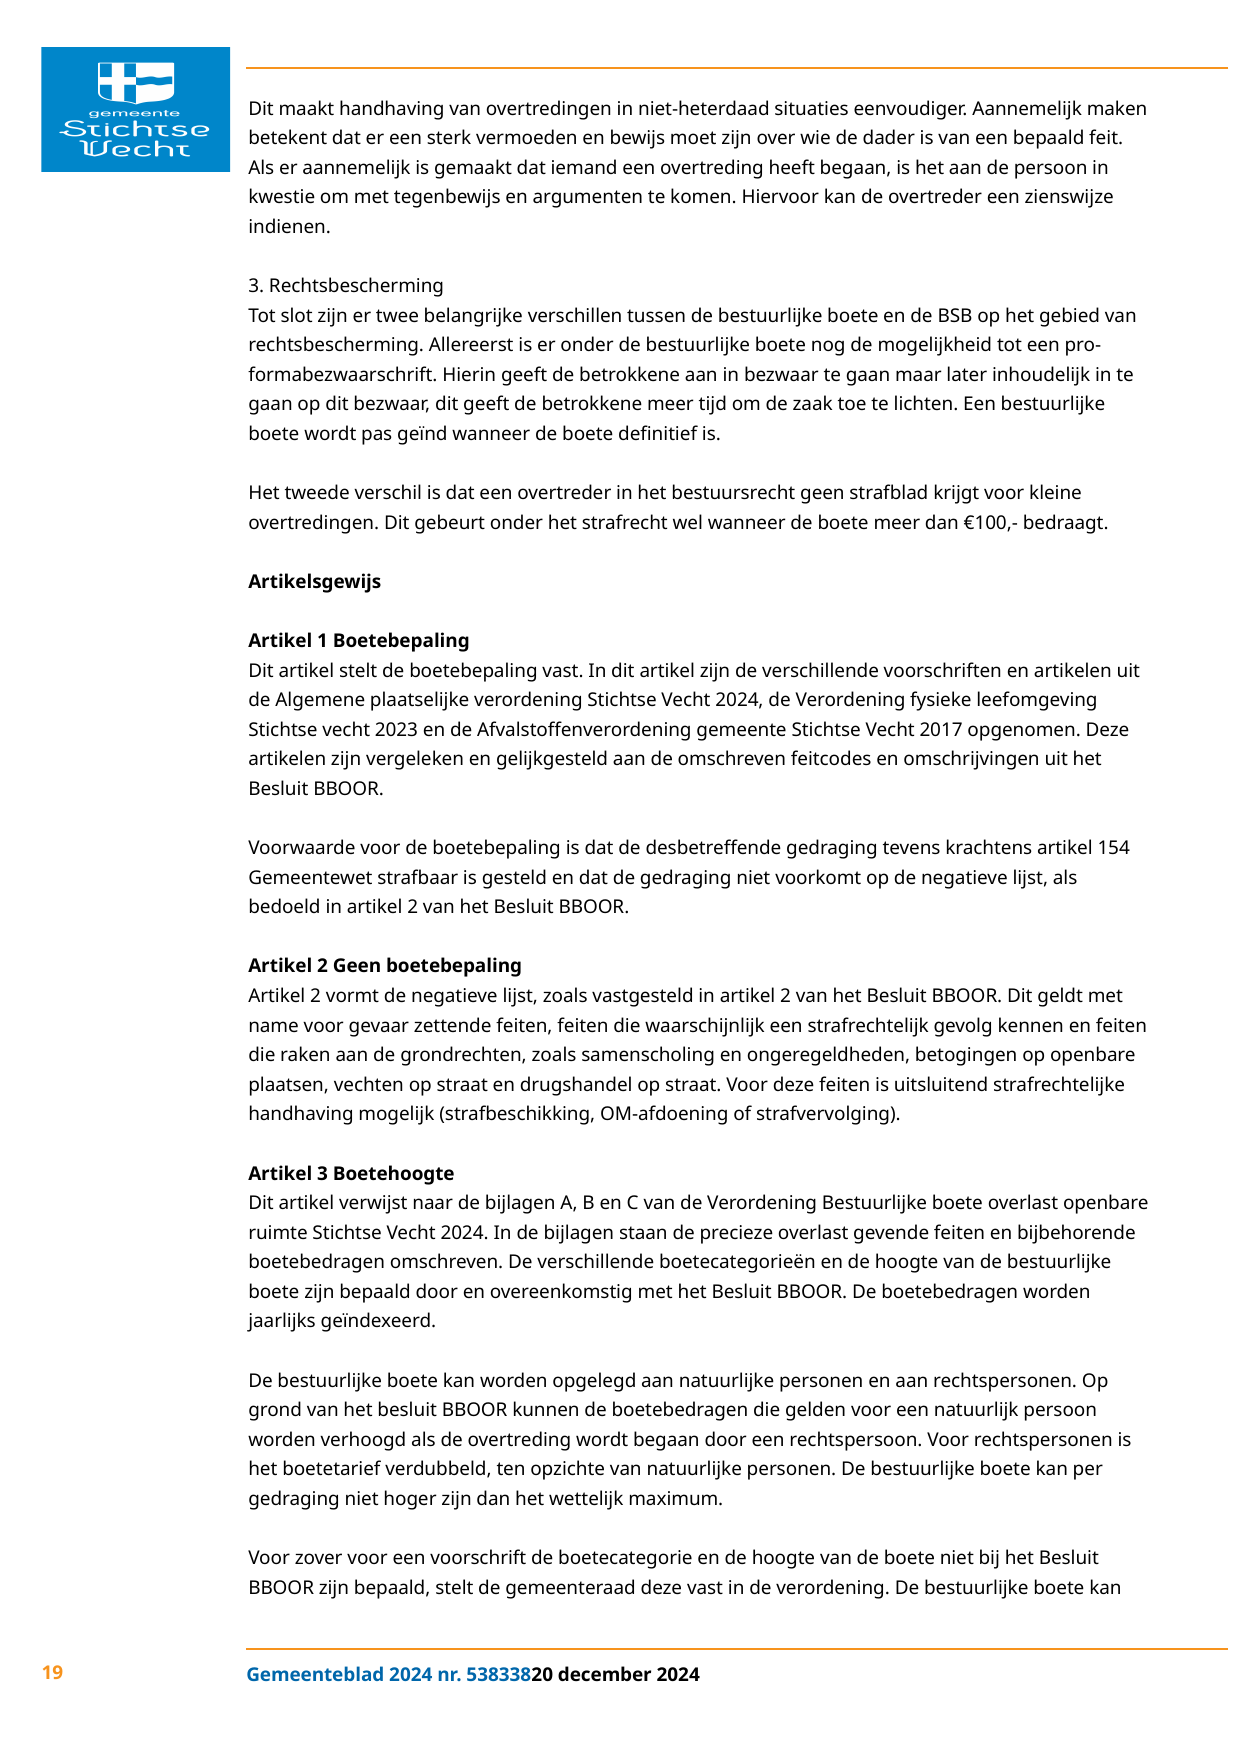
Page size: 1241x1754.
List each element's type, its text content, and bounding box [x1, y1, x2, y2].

text De bestuurlijke boete kan worden opgelegd aan natuurlijke personen en aan rechtspersonen. Op grond van het besluit BBOOR kunnen de boetebedragen die gelden voor een natuurlijk persoon worden verhoogd als de overtreding wordt begaan door een rechtspersoon. Voor rechtspersonen is het boetetarief verdubbeld, ten opzichte van natuurlijke personen. De bestuurlijke boete kan per gedraging niet hoger zijn dan het wettelijk maximum. [248, 1367, 1152, 1511]
text Artikelsgewijs [248, 568, 1152, 594]
picture [137, 63, 174, 103]
text Tot slot zijn er twee belangrijke verschillen tussen de bestuurlijke boete en de BSB op het gebied van rechtsbescherming. Allereerst is er onder de bestuurlijke boete nog de mogelijkheid tot een pro-formabezwaarschrift. Hierin geeft de betrokkene aan in bezwaar te gaan maar later inhoudelijk in te gaan op dit bezwaar, dit geeft de betrokkene meer tijd om de zaak toe te lichten. Een bestuurlijke boete wordt pas geïnd wanneer de boete definitief is. [248, 302, 1152, 446]
text Artikel 3 Boetehoogte [248, 1160, 1152, 1186]
picture [99, 63, 135, 101]
text Het tweede verschil is dat een overtreder in het bestuursrecht geen strafblad krijgt voor kleine overtredingen. Dit gebeurt onder het strafrecht wel wanneer de boete meer dan €100,- bedraagt. [248, 479, 1152, 535]
text Artikel 2 vormt de negatieve lijst, zoals vastgesteld in artikel 2 van het Besluit BBOOR. Dit geldt met name voor gevaar zettende feiten, feiten die waarschijnlijk een strafrechtelijk gevolg kennen en feiten die raken aan de grondrechten, zoals samenscholing en ongeregeldheden, betogingen op openbare plaatsen, vechten op straat en drugshandel op straat. Voor deze feiten is uitsluitend strafrechtelijke handhaving mogelijk (strafbeschikking, OM-afdoening of strafvervolging). [248, 982, 1152, 1126]
text Dit artikel verwijst naar de bijlagen A, B en C van de Verordening Bestuurlijke boete overlast openbare ruimte Stichtse Vecht 2024. In de bijlagen staan de precieze overlast gevende feiten en bijbehorende boetebedragen omschreven. De verschillende boetecategorieën en de hoogte van de bestuurlijke boete zijn bepaald door en overeenkomstig met het Besluit BBOOR. De boetebedragen worden jaarlijks geïndexeerd. [248, 1189, 1152, 1333]
text Voor zover voor een voorschrift de boetecategorie en de hoogte van de boete niet bij het Besluit BBOOR zijn bepaald, stelt de gemeenteraad deze vast in de verordening. De bestuurlijke boete kan [248, 1544, 1152, 1600]
text Voorwaarde voor de boetebepaling is dat de desbetreffende gedraging tevens krachtens artikel 154 Gemeentewet strafbaar is gesteld en dat de gedraging niet voorkomt op de negatieve lijst, als bedoeld in artikel 2 van het Besluit BBOOR. [248, 834, 1152, 919]
text Artikel 2 Geen boetebepaling [248, 953, 1152, 978]
text 3. Rechtsbescherming [248, 272, 1152, 298]
text Artikel 1 Boetebepaling [248, 627, 1152, 653]
text Dit artikel stelt de boetebepaling vast. In dit artikel zijn de verschillende voorschriften en artikelen uit de Algemene plaatselijke verordening Stichtse Vecht 2024, de Verordening fysieke leefomgeving Stichtse vecht 2023 en de Afvalstoffenverordening gemeente Stichtse Vecht 2017 opgenomen. Deze artikelen zijn vergeleken en gelijkgesteld aan de omschreven feitcodes en omschrijvingen uit het Besluit BBOOR. [248, 657, 1152, 801]
text Dit maakt handhaving van overtredingen in niet-heterdaad situaties eenvoudiger. Aannemelijk maken betekent dat er een sterk vermoeden en bewijs moet zijn over wie de dader is van een bepaald feit. Als er aannemelijk is gemaakt dat iemand een overtreding heeft begaan, is het aan de persoon in kwestie om met tegenbewijs en argumenten te komen. Hiervoor kan de overtreder een zienswijze indienen. [248, 95, 1152, 239]
